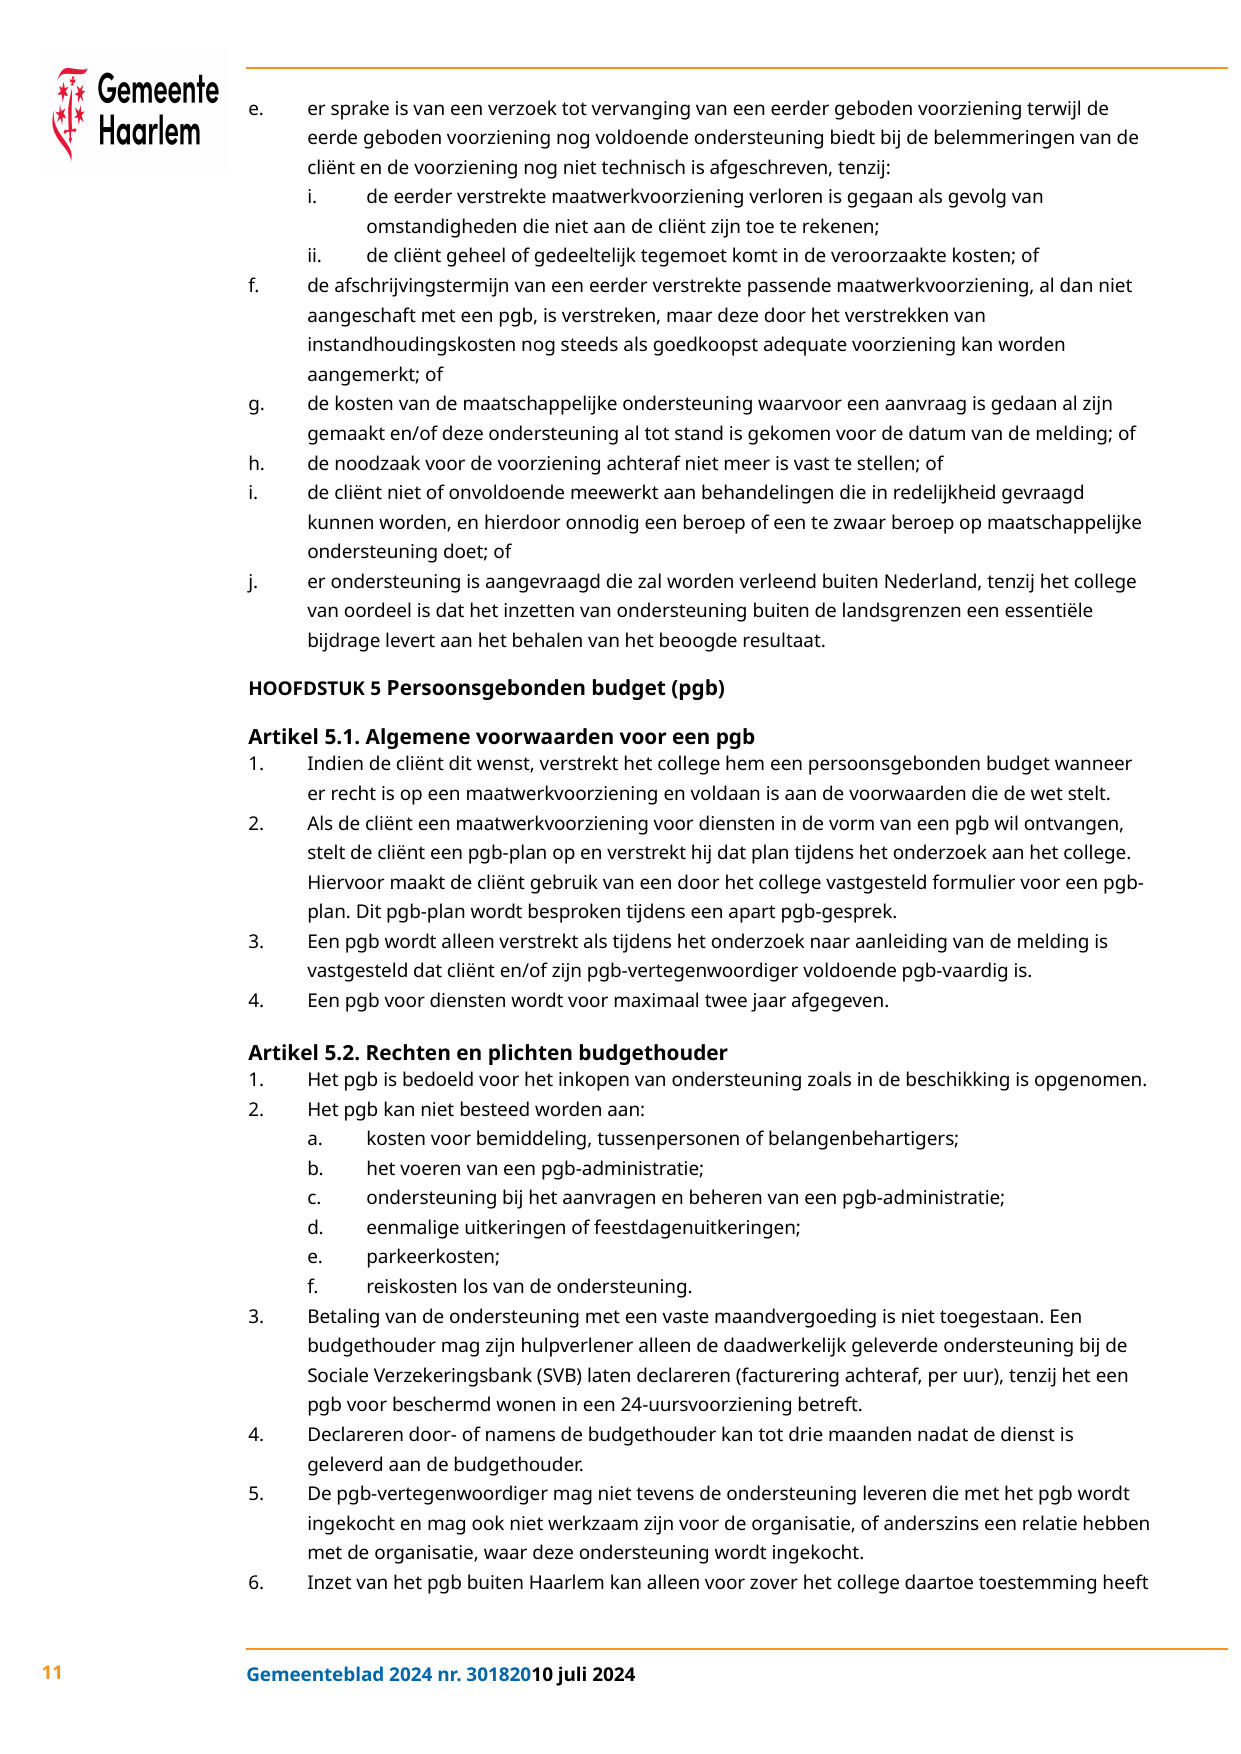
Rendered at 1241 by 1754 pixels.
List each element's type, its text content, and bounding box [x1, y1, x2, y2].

list Betaling van de ondersteuning met een vaste maandvergoeding is niet toegestaan. Een budgethouder mag zijn hulpverlener alleen de daadwerkelijk geleverde ondersteuning bij de Sociale Verzekeringsbank (SVB) laten declareren (facturering achteraf, per uur), tenzij het een pgb voor beschermd wonen in een 24-uursvoorziening betreft. [248, 1303, 1152, 1417]
list Een pgb voor diensten wordt voor maximaal twee jaar afgegeven. [248, 987, 1152, 1013]
list Het pgb kan niet besteed worden aan: [248, 1096, 1152, 1121]
text HOOFDSTUK 5 Persoonsgebonden budget (pgb) [248, 673, 1152, 701]
list eenmalige uitkeringen of feestdagenuitkeringen; [307, 1214, 1152, 1240]
list Als de cliënt een maatwerkvoorziening voor diensten in de vorm van een pgb wil ontvangen, stelt de cliënt een pgb-plan op en verstrekt hij dat plan tijdens het onderzoek aan het college. Hiervoor maakt de cliënt gebruik van een door het college vastgesteld formulier voor een pgb-plan. Dit pgb-plan wordt besproken tijdens een apart pgb-gesprek. [248, 810, 1152, 924]
list Indien de cliënt dit wenst, verstrekt het college hem een persoonsgebonden budget wanneer er recht is op een maatwerkvoorziening en voldaan is aan de voorwaarden die de wet stelt. [248, 751, 1152, 806]
list de cliënt niet of onvoldoende meewerkt aan behandelingen die in redelijkheid gevraagd kunnen worden, en hierdoor onnodig een beroep of een te zwaar beroep op maatschappelijke ondersteuning doet; of [248, 479, 1152, 564]
list kosten voor bemiddeling, tussenpersonen of belangenbehartigers; [307, 1125, 1152, 1151]
list de noodzaak voor de voorziening achteraf niet meer is vast te stellen; of [248, 450, 1152, 476]
list ondersteuning bij het aanvragen en beheren van een pgb-administratie; [307, 1184, 1152, 1210]
list Het pgb is bedoeld voor het inkopen van ondersteuning zoals in de beschikking is opgenomen. [248, 1066, 1152, 1092]
list de eerder verstrekte maatwerkvoorziening verloren is gegaan als gevolg van omstandigheden die niet aan de cliënt zijn toe te rekenen; [307, 183, 1152, 239]
text Artikel 5.1. Algemene voorwaarden voor een pgb [248, 722, 1152, 751]
list Een pgb wordt alleen verstrekt als tijdens het onderzoek naar aanleiding van de melding is vastgesteld dat cliënt en/of zijn pgb-vertegenwoordiger voldoende pgb-vaardig is. [248, 928, 1152, 983]
list parkeerkosten; [307, 1244, 1152, 1269]
list Declareren door- of namens de budgethouder kan tot drie maanden nadat de dienst is geleverd aan de budgethouder. [248, 1421, 1152, 1476]
list er sprake is van een verzoek tot vervanging van een eerder geboden voorziening terwijl de eerde geboden voorziening nog voldoende ondersteuning biedt bij de belemmeringen van de cliënt en de voorziening nog niet technisch is afgeschreven, tenzij: [248, 95, 1152, 180]
list Inzet van het pgb buiten Haarlem kan alleen voor zover het college daartoe toestemming heeft [248, 1569, 1152, 1595]
list de cliënt geheel of gedeeltelijk tegemoet komt in de veroorzaakte kosten; of [307, 243, 1152, 268]
list er ondersteuning is aangevraagd die zal worden verleend buiten Nederland, tenzij het college van oordeel is dat het inzetten van ondersteuning buiten de landsgrenzen een essentiële bijdrage levert aan het behalen van het beoogde resultaat. [248, 568, 1152, 653]
picture [41, 47, 231, 172]
list reiskosten los van de ondersteuning. [307, 1273, 1152, 1299]
list het voeren van een pgb-administratie; [307, 1155, 1152, 1181]
list De pgb-vertegenwoordiger mag niet tevens de ondersteuning leveren die met het pgb wordt ingekocht en mag ook niet werkzaam zijn voor de organisatie, of anderszins een relatie hebben met de organisatie, waar deze ondersteuning wordt ingekocht. [248, 1480, 1152, 1565]
list de afschrijvingstermijn van een eerder verstrekte passende maatwerkvoorziening, al dan niet aangeschaft met een pgb, is verstreken, maar deze door het verstrekken van instandhoudingskosten nog steeds als goedkoopst adequate voorziening kan worden aangemerkt; of [248, 272, 1152, 387]
list de kosten van de maatschappelijke ondersteuning waarvoor een aanvraag is gedaan al zijn gemaakt en/of deze ondersteuning al tot stand is gekomen voor de datum van de melding; of [248, 391, 1152, 446]
text Artikel 5.2. Rechten en plichten budgethouder [248, 1038, 1152, 1066]
